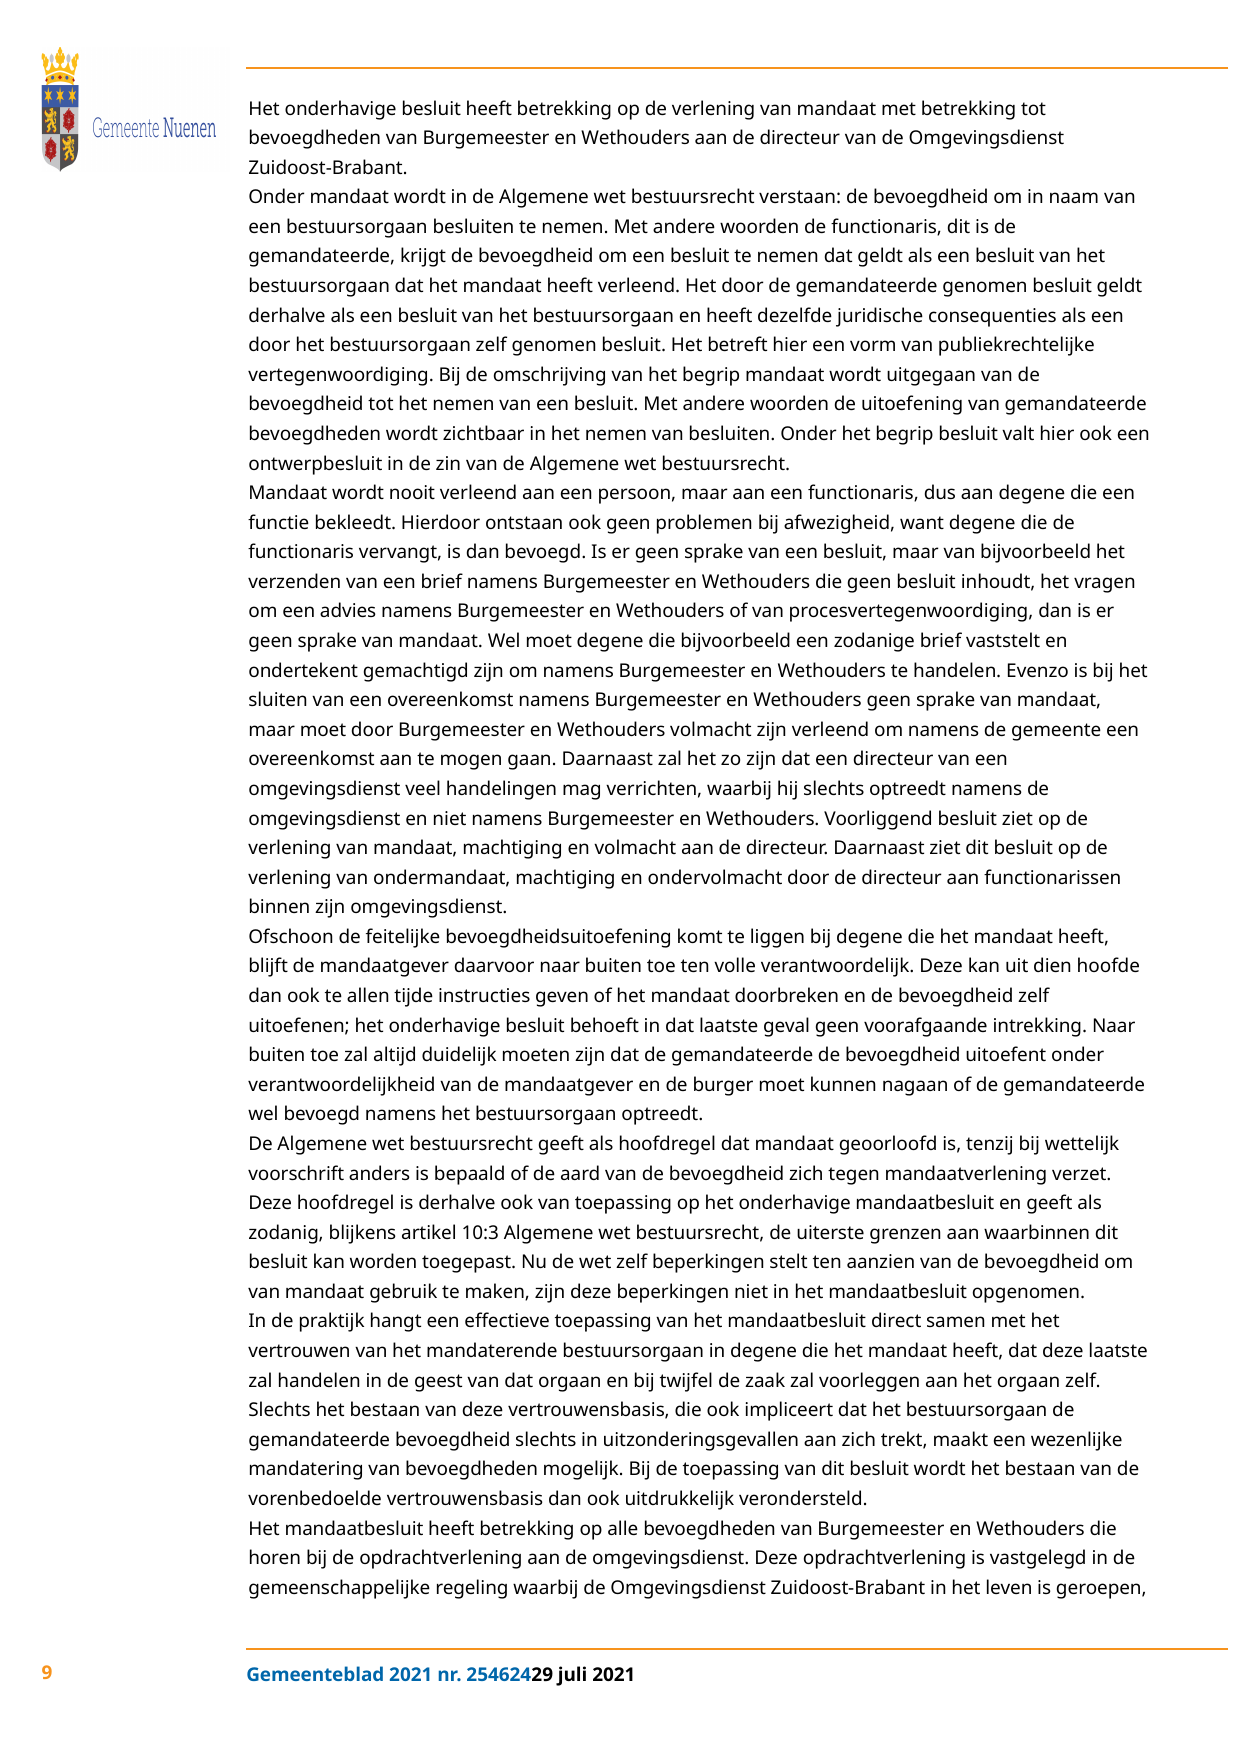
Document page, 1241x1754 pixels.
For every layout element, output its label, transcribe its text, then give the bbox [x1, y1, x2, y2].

text Het mandaatbesluit heeft betrekking op alle bevoegdheden van Burgemeester en Wethouders die horen bij de opdrachtverlening aan de omgevingsdienst. Deze opdrachtverlening is vastgelegd in de gemeenschappelijke regeling waarbij de Omgevingsdienst Zuidoost-Brabant in het leven is geroepen, [248, 1515, 1152, 1600]
text Het onderhavige besluit heeft betrekking op de verlening van mandaat met betrekking tot bevoegdheden van Burgemeester en Wethouders aan de directeur van de Omgevingsdienst Zuidoost-Brabant. [248, 95, 1152, 180]
text Onder mandaat wordt in de Algemene wet bestuursrecht verstaan: de bevoegdheid om in naam van een bestuursorgaan besluiten te nemen. Met andere woorden de functionaris, dit is de gemandateerde, krijgt de bevoegdheid om een besluit te nemen dat geldt als een besluit van het bestuursorgaan dat het mandaat heeft verleend. Het door de gemandateerde genomen besluit geldt derhalve als een besluit van het bestuursorgaan en heeft dezelfde juridische consequenties als een door het bestuursorgaan zelf genomen besluit. Het betreft hier een vorm van publiekrechtelijke vertegenwoordiging. Bij de omschrijving van het begrip mandaat wordt uitgegaan van de bevoegdheid tot het nemen van een besluit. Met andere woorden de uitoefening van gemandateerde bevoegdheden wordt zichtbaar in het nemen van besluiten. Onder het begrip besluit valt hier ook een ontwerpbesluit in de zin van de Algemene wet bestuursrecht. [248, 183, 1152, 476]
text In de praktijk hangt een effectieve toepassing van het mandaatbesluit direct samen met het vertrouwen van het mandaterende bestuursorgaan in degene die het mandaat heeft, dat deze laatste zal handelen in de geest van dat orgaan en bij twijfel de zaak zal voorleggen aan het orgaan zelf. Slechts het bestaan van deze vertrouwensbasis, die ook impliceert dat het bestuursorgaan de gemandateerde bevoegdheid slechts in uitzonderingsgevallen aan zich trekt, maakt een wezenlijke mandatering van bevoegdheden mogelijk. Bij de toepassing van dit besluit wordt het bestaan van de vorenbedoelde vertrouwensbasis dan ook uitdrukkelijk verondersteld. [248, 1308, 1152, 1511]
text De Algemene wet bestuursrecht geeft als hoofdregel dat mandaat geoorloofd is, tenzij bij wettelijk voorschrift anders is bepaald of de aard van de bevoegdheid zich tegen mandaatverlening verzet. Deze hoofdregel is derhalve ook van toepassing op het onderhavige mandaatbesluit en geeft als zodanig, blijkens artikel 10:3 Algemene wet bestuursrecht, de uiterste grenzen aan waarbinnen dit besluit kan worden toegepast. Nu de wet zelf beperkingen stelt ten aanzien van de bevoegdheid om van mandaat gebruik te maken, zijn deze beperkingen niet in het mandaatbesluit opgenomen. [248, 1130, 1152, 1304]
text Ofschoon de feitelijke bevoegdheidsuitoefening komt te liggen bij degene die het mandaat heeft, blijft de mandaatgever daarvoor naar buiten toe ten volle verantwoordelijk. Deze kan uit dien hoofde dan ook te allen tijde instructies geven of het mandaat doorbreken en de bevoegdheid zelf uitoefenen; het onderhavige besluit behoeft in dat laatste geval geen voorafgaande intrekking. Naar buiten toe zal altijd duidelijk moeten zijn dat de gemandateerde de bevoegdheid uitoefent onder verantwoordelijkheid van de mandaatgever en de burger moet kunnen nagaan of de gemandateerde wel bevoegd namens het bestuursorgaan optreedt. [248, 923, 1152, 1126]
text Mandaat wordt nooit verleend aan een persoon, maar aan een functionaris, dus aan degene die een functie bekleedt. Hierdoor ontstaan ook geen problemen bij afwezigheid, want degene die de functionaris vervangt, is dan bevoegd. Is er geen sprake van een besluit, maar van bijvoorbeeld het verzenden van een brief namens Burgemeester en Wethouders die geen besluit inhoudt, het vragen om een advies namens Burgemeester en Wethouders of van procesvertegenwoordiging, dan is er geen sprake van mandaat. Wel moet degene die bijvoorbeeld een zodanige brief vaststelt en ondertekent gemachtigd zijn om namens Burgemeester en Wethouders te handelen. Evenzo is bij het sluiten van een overeenkomst namens Burgemeester en Wethouders geen sprake van mandaat, maar moet door Burgemeester en Wethouders volmacht zijn verleend om namens de gemeente een overeenkomst aan te mogen gaan. Daarnaast zal het zo zijn dat een directeur van een omgevingsdienst veel handelingen mag verrichten, waarbij hij slechts optreedt namens de omgevingsdienst en niet namens Burgemeester en Wethouders. Voorliggend besluit ziet op de verlening van mandaat, machtiging en volmacht aan de directeur. Daarnaast ziet dit besluit op de verlening van ondermandaat, machtiging en ondervolmacht door de directeur aan functionarissen binnen zijn omgevingsdienst. [248, 479, 1152, 919]
picture [41, 47, 231, 172]
